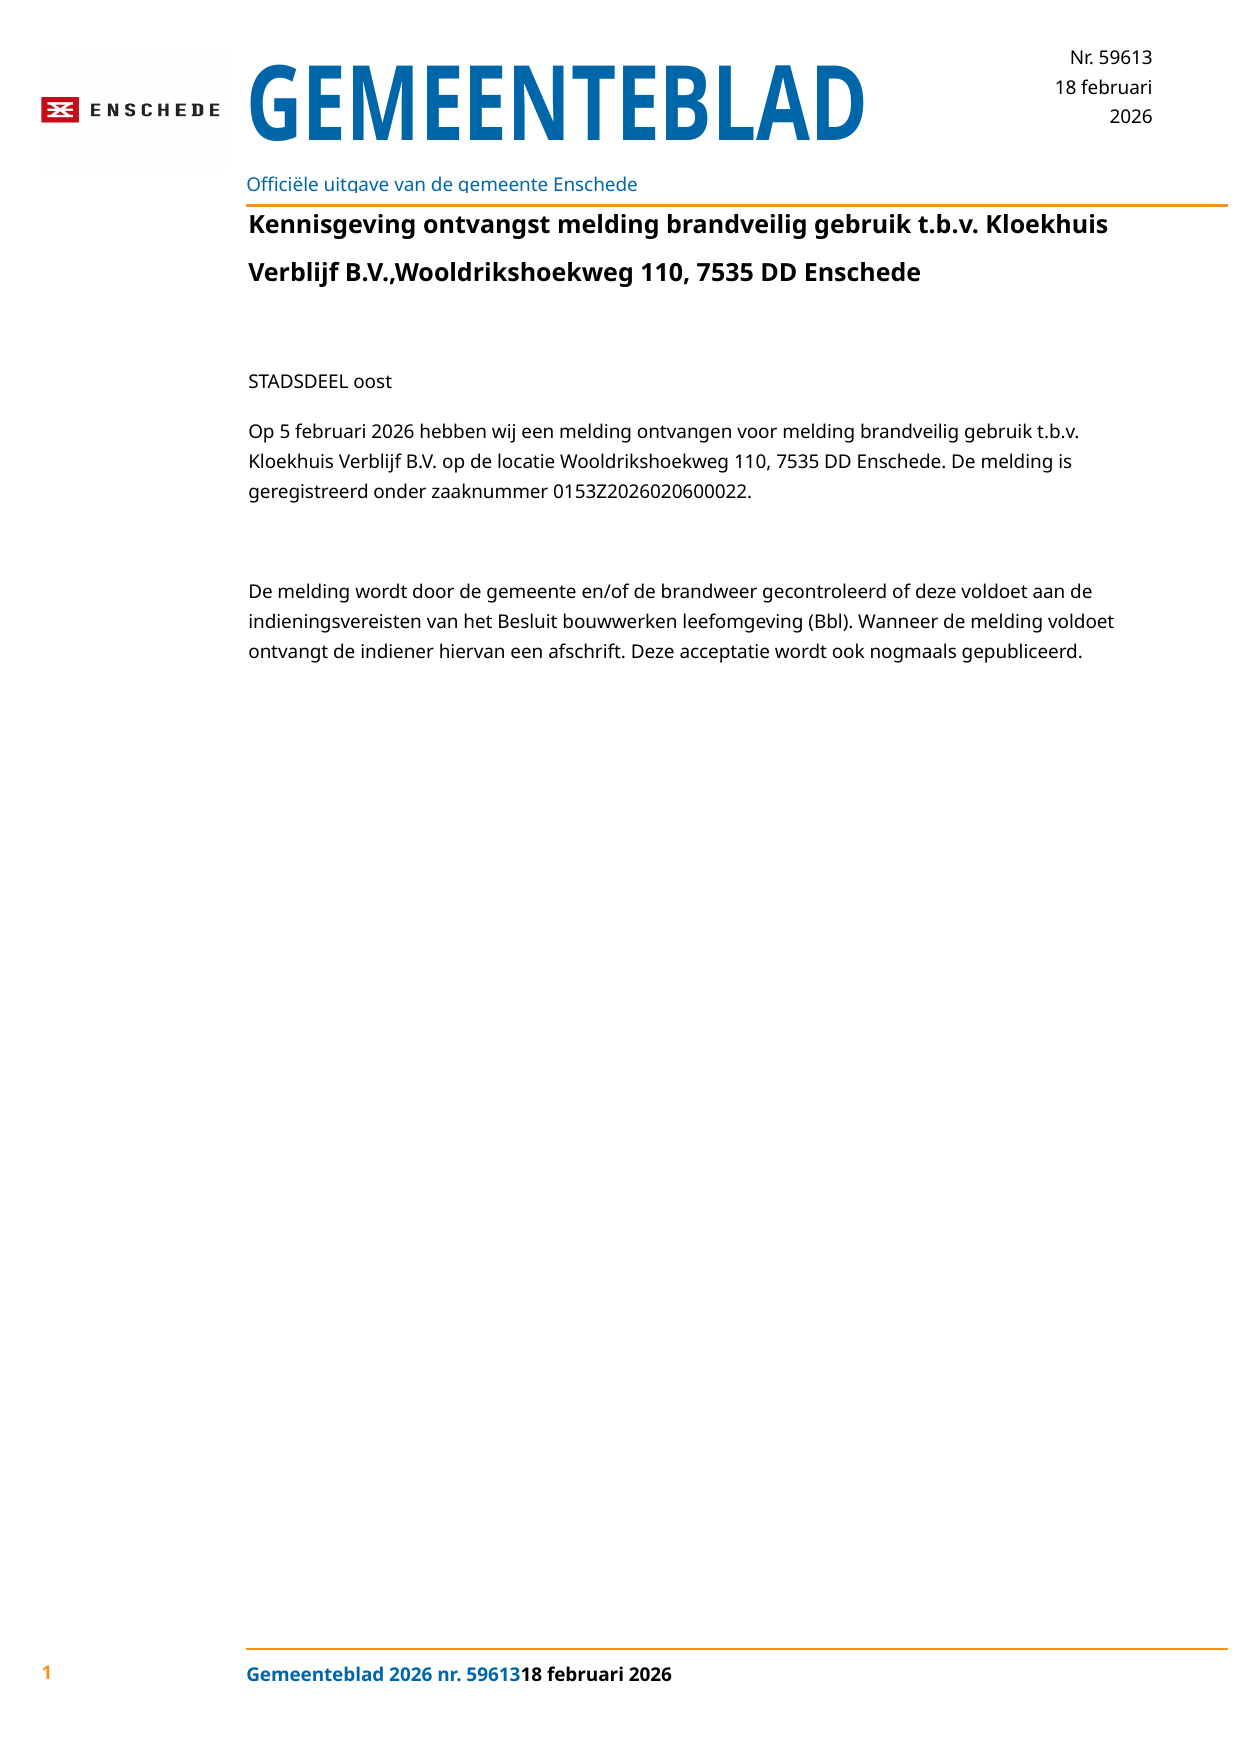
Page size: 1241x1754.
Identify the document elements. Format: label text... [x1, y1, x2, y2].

text Op 5 februari 2026 hebben wij een melding ontvangen voor melding brandveilig gebruik t.b.v. Kloekhuis Verblijf B.V. op de locatie Wooldrikshoekweg 110, 7535 DD Enschede. De melding is geregistreerd onder zaaknummer 0153Z2026020600022. [248, 419, 1152, 504]
text Kennisgeving ontvangst melding brandveilig gebruik t.b.v. Kloekhuis Verblijf B.V.,Wooldrikshoekweg 110, 7535 DD Enschede [248, 207, 1152, 288]
text De melding wordt door de gemeente en/of de brandweer gecontroleerd of deze voldoet aan de indieningsvereisten van het Besluit bouwwerken leefomgeving (Bbl). Wanneer de melding voldoet ontvangt de indiener hiervan een afschrift. Deze acceptatie wordt ook nogmaals gepubliceerd. [248, 579, 1152, 664]
text STADSDEEL oost [248, 368, 1152, 394]
picture [41, 47, 231, 172]
